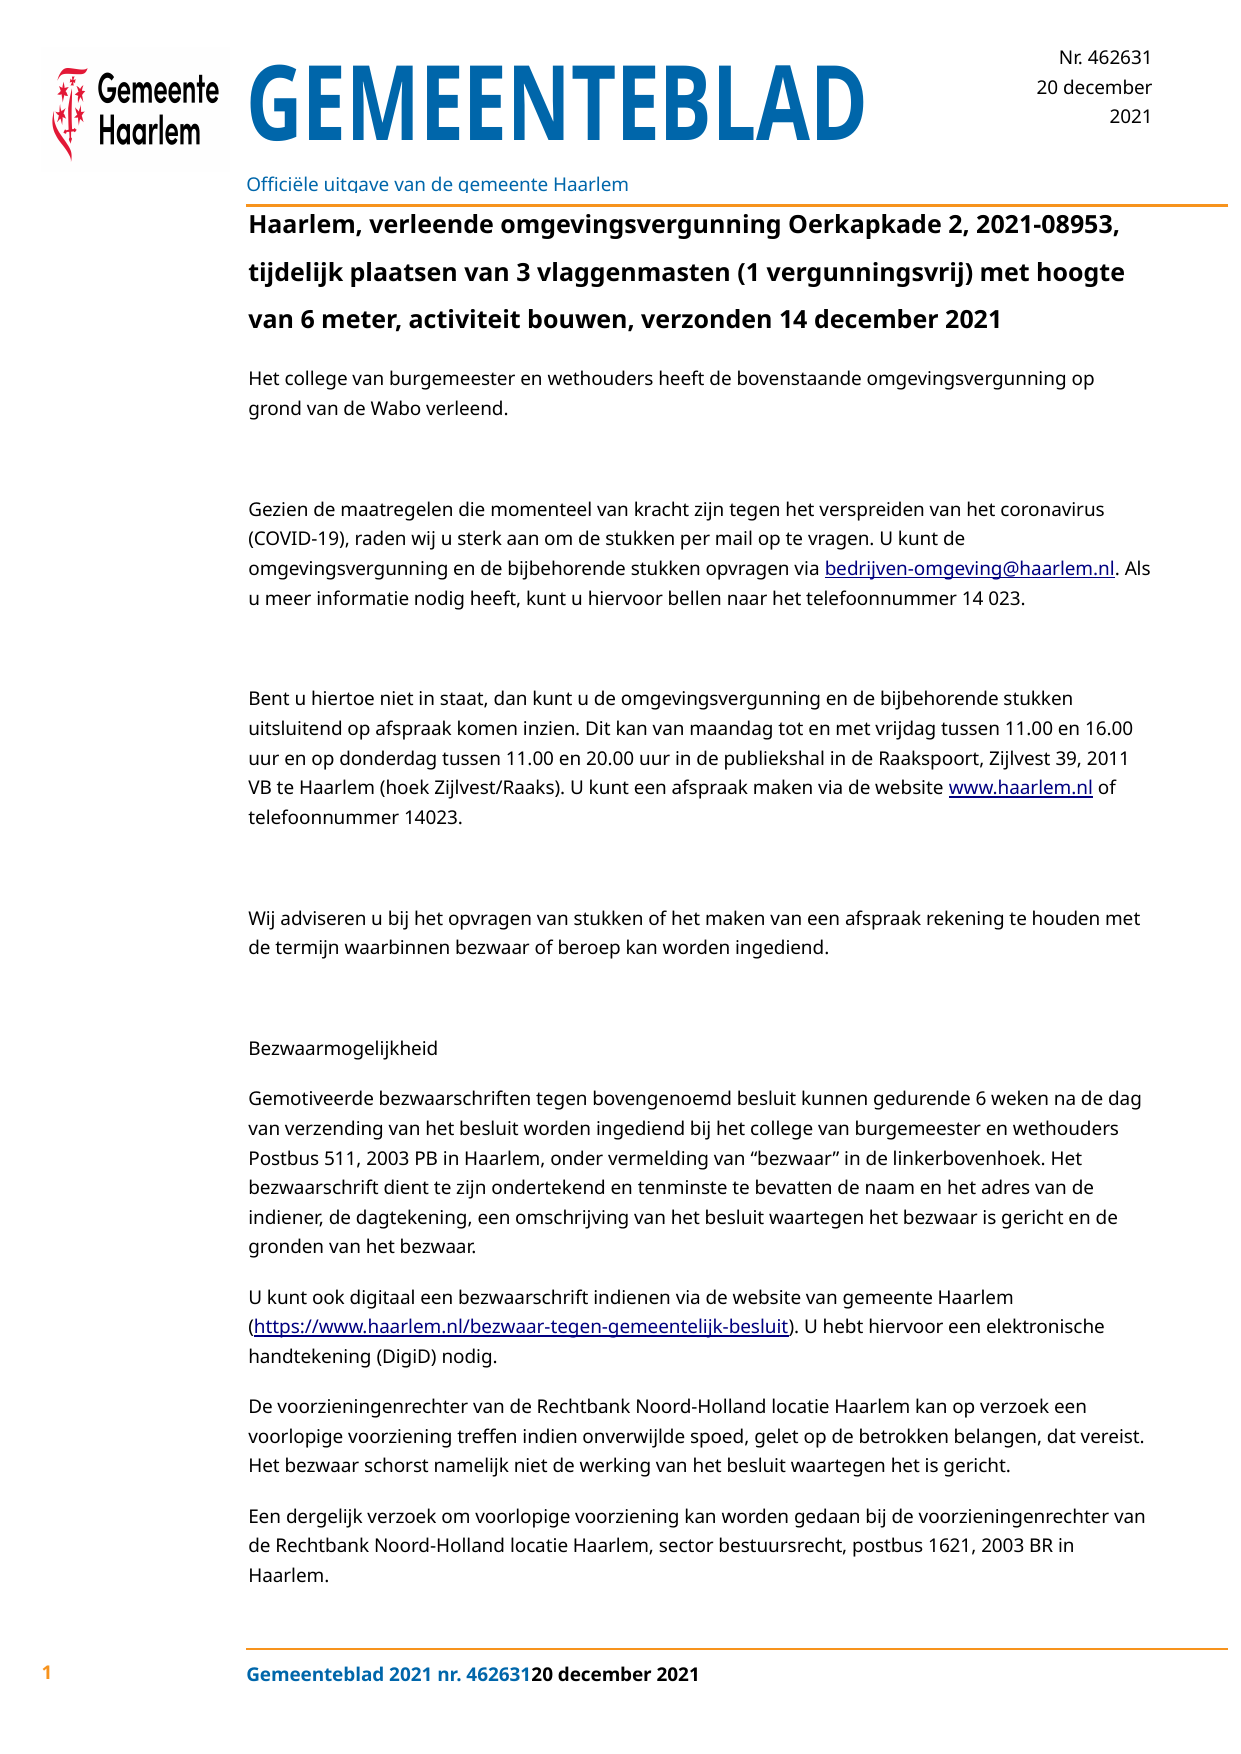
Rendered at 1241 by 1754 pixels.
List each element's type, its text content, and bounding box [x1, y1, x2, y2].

text De voorzieningenrechter van de Rechtbank Noord-Holland locatie Haarlem kan op verzoek een voorlopige voorziening treffen indien onverwijlde spoed, gelet op de betrokken belangen, dat vereist. Het bezwaar schorst namelijk niet de werking van het besluit waartegen het is gericht. [248, 1393, 1152, 1478]
text Bent u hiertoe niet in staat, dan kunt u de omgevingsvergunning en de bijbehorende stukken uitsluitend op afspraak komen inzien. Dit kan van maandag tot en met vrijdag tussen 11.00 en 16.00 uur en op donderdag tussen 11.00 en 20.00 uur in de publiekshal in de Raakspoort, Zijlvest 39, 2011 VB te Haarlem (hoek Zijlvest/Raaks). U kunt een afspraak maken via de website www.haarlem.nl of telefoonnummer 14023. [248, 686, 1152, 829]
text Gezien de maatregelen die momenteel van kracht zijn tegen het verspreiden van het coronavirus (COVID-19), raden wij u sterk aan om de stukken per mail op te vragen. U kunt de omgevingsvergunning en de bijbehorende stukken opvragen via bedrijven-omgeving@haarlem.nl. Als u meer informatie nodig heeft, kunt u hiervoor bellen naar het telefoonnummer 14 023. [248, 496, 1152, 610]
text U kunt ook digitaal een bezwaarschrift indienen via de website van gemeente Haarlem (https://www.haarlem.nl/bezwaar-tegen-gemeentelijk-besluit). U hebt hiervoor een elektronische handtekening (DigiD) nodig. [248, 1284, 1152, 1369]
text Bezwaarmogelijkheid [248, 1035, 1152, 1061]
text Een dergelijk verzoek om voorlopige voorziening kan worden gedaan bij de voorzieningenrechter van de Rechtbank Noord-Holland locatie Haarlem, sector bestuursrecht, postbus 1621, 2003 BR in Haarlem. [248, 1503, 1152, 1588]
text Het college van burgemeester en wethouders heeft de bovenstaande omgevingsvergunning op grond van de Wabo verleend. [248, 366, 1152, 421]
picture [41, 47, 231, 172]
text Gemotiveerde bezwaarschriften tegen bovengenoemd besluit kunnen gedurende 6 weken na de dag van verzending van het besluit worden ingediend bij het college van burgemeester en wethouders Postbus 511, 2003 PB in Haarlem, onder vermelding van “bezwaar” in de linkerbovenhoek. Het bezwaarschrift dient te zijn ondertekend en tenminste te bevatten de naam en het adres van de indiener, de dagtekening, een omschrijving van het besluit waartegen het bezwaar is gericht en de gronden van het bezwaar. [248, 1086, 1152, 1259]
text Wij adviseren u bij het opvragen van stukken of het maken van een afspraak rekening te houden met de termijn waarbinnen bezwaar of beroep kan worden ingediend. [248, 905, 1152, 960]
text Haarlem, verleende omgevingsvergunning Oerkapkade 2, 2021-08953, tijdelijk plaatsen van 3 vlaggenmasten (1 vergunningsvrij) met hoogte van 6 meter, activiteit bouwen, verzonden 14 december 2021 [248, 207, 1152, 336]
